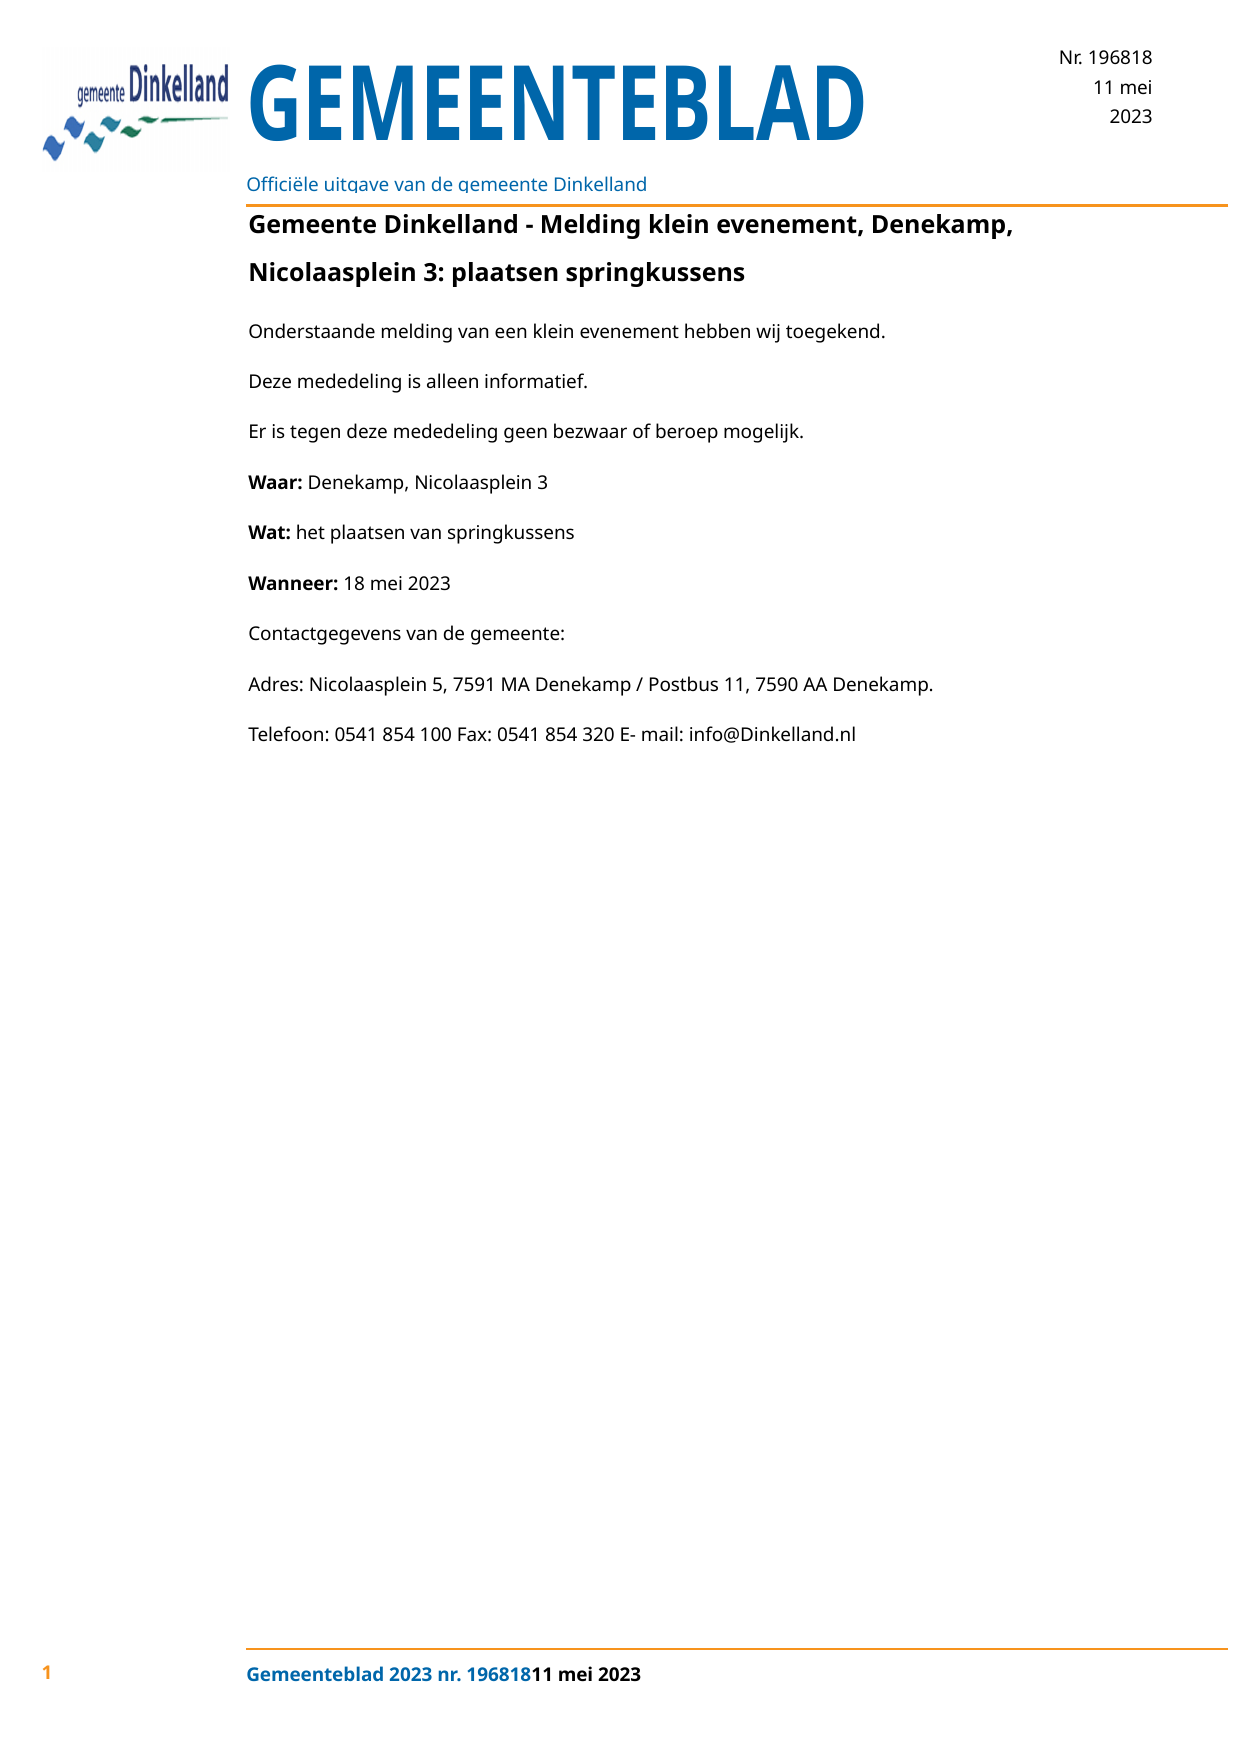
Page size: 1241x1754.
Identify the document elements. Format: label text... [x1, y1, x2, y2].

text Er is tegen deze mededeling geen bezwaar of beroep mogelijk. [248, 419, 1152, 444]
text Gemeente Dinkelland - Melding klein evenement, Denekamp, Nicolaasplein 3: plaatsen springkussens [248, 207, 1152, 288]
text Waar: Denekamp, Nicolaasplein 3 [248, 469, 1152, 495]
text Wat: het plaatsen van springkussens [248, 519, 1152, 545]
text Telefoon: 0541 854 100 Fax: 0541 854 320 E- mail: info@Dinkelland.nl [248, 721, 1152, 747]
text Onderstaande melding van een klein evenement hebben wij toegekend. [248, 318, 1152, 344]
picture [41, 47, 231, 172]
text Contactgegevens van de gemeente: [248, 620, 1152, 646]
text Wanneer: 18 mei 2023 [248, 570, 1152, 596]
text Deze mededeling is alleen informatief. [248, 368, 1152, 394]
text Adres: Nicolaasplein 5, 7591 MA Denekamp / Postbus 11, 7590 AA Denekamp. [248, 671, 1152, 697]
